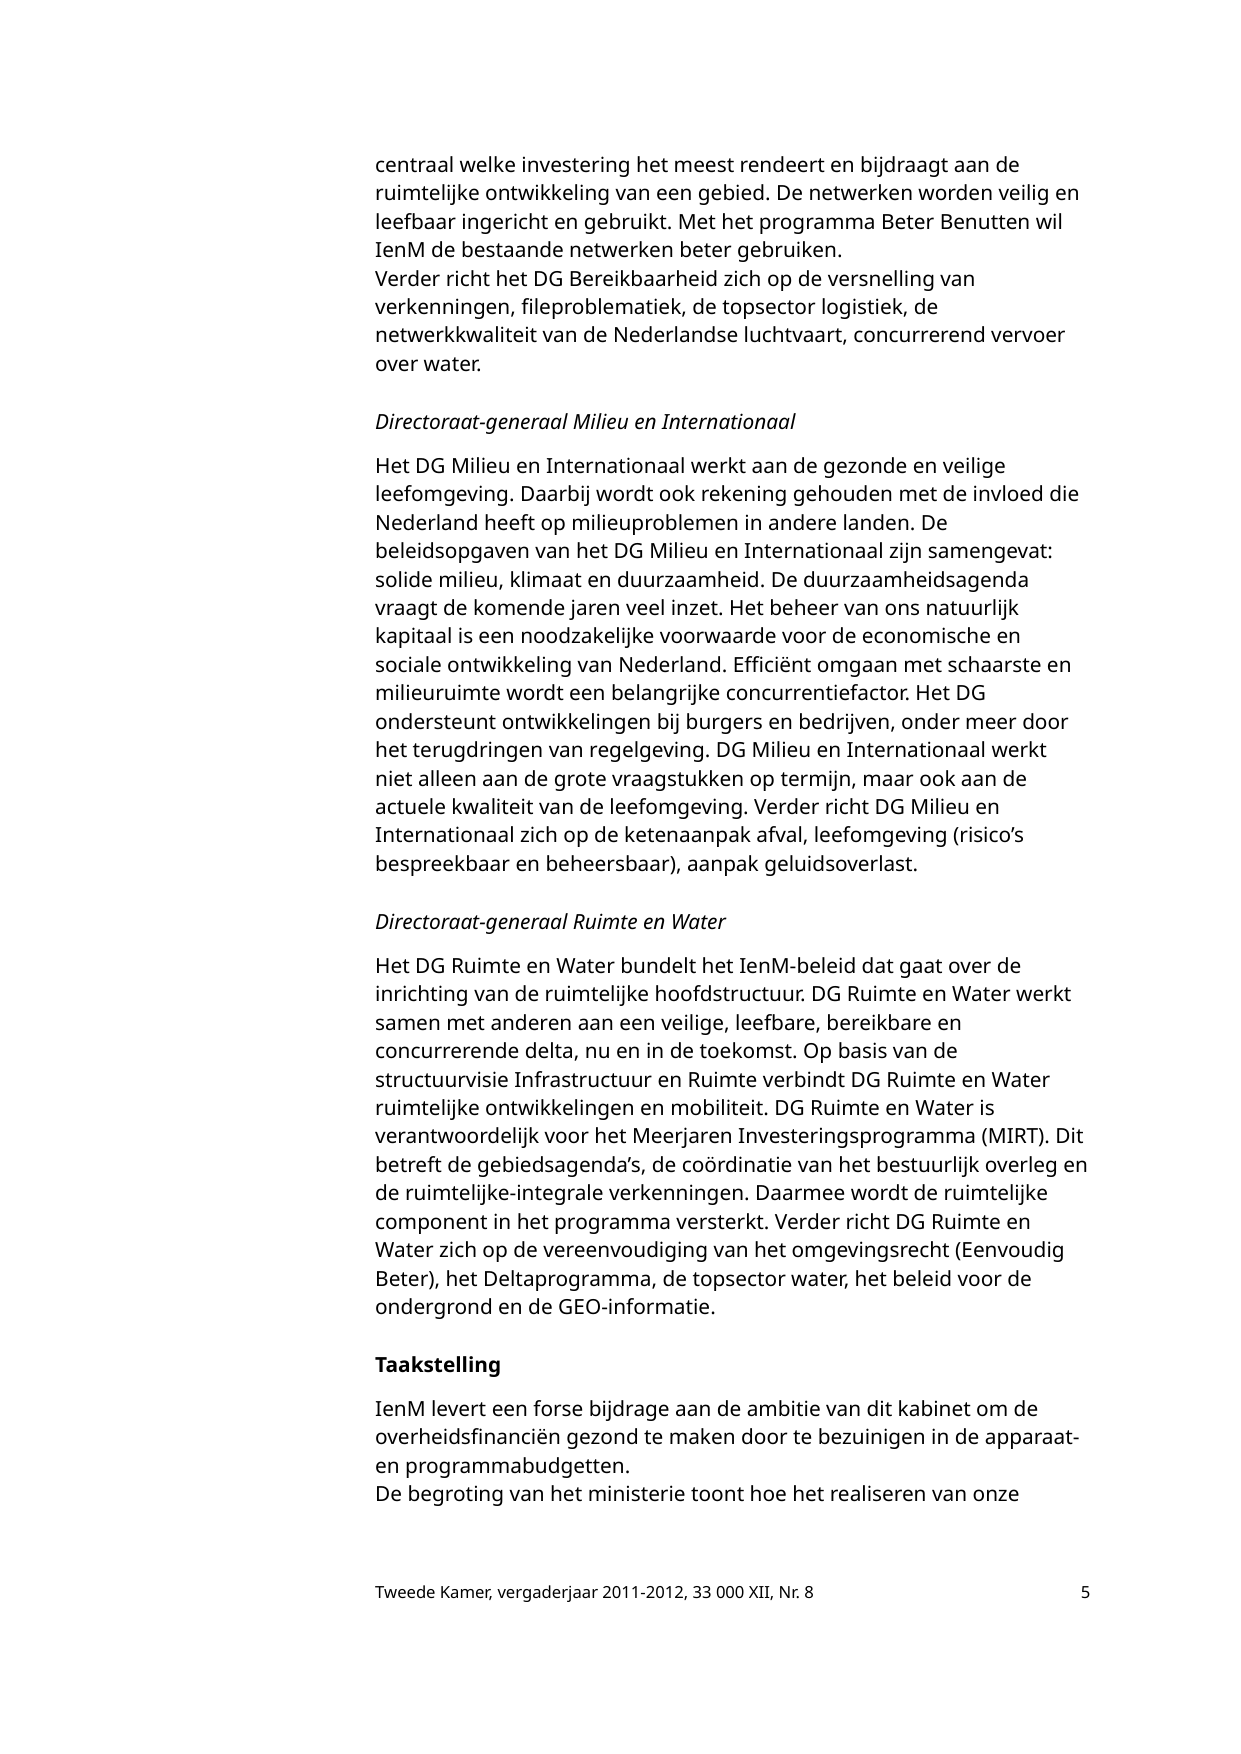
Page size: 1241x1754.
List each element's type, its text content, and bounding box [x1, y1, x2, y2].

text Het DG Ruimte en Water bundelt het IenM-beleid dat gaat over de inrichting van de ruimtelijke hoofdstructuur. DG Ruimte en Water werkt samen met anderen aan een veilige, leefbare, bereikbare en concurrerende delta, nu en in de toekomst. Op basis van de structuurvisie Infrastructuur en Ruimte verbindt DG Ruimte en Water ruimtelijke ontwikkelingen en mobiliteit. DG Ruimte en Water is verantwoordelijk voor het Meerjaren Investeringsprogramma (MIRT). Dit betreft de gebiedsagenda’s, de coördinatie van het bestuurlijk overleg en de ruimtelijke-integrale verkenningen. Daarmee wordt de ruimtelijke component in het programma versterkt. Verder richt DG Ruimte en Water zich op de vereenvoudiging van het omgevingsrecht (Eenvoudig Beter), het Deltaprogramma, de topsector water, het beleid voor de ondergrond en de GEO-informatie. [375, 951, 1090, 1321]
text Directoraat-generaal Milieu en Internationaal [375, 407, 1090, 436]
text Directoraat-generaal Ruimte en Water [375, 907, 1090, 936]
text De begroting van het ministerie toont hoe het realiseren van onze [375, 1479, 1090, 1508]
text Het DG Milieu en Internationaal werkt aan de gezonde en veilige leefomgeving. Daarbij wordt ook rekening gehouden met de invloed die Nederland heeft op milieuproblemen in andere landen. De beleidsopgaven van het DG Milieu en Internationaal zijn samengevat: solide milieu, klimaat en duurzaamheid. De duurzaamheidsagenda vraagt de komende jaren veel inzet. Het beheer van ons natuurlijk kapitaal is een noodzakelijke voorwaarde voor de economische en sociale ontwikkeling van Nederland. Efficiënt omgaan met schaarste en milieuruimte wordt een belangrijke concurrentiefactor. Het DG ondersteunt ontwikkelingen bij burgers en bedrijven, onder meer door het terugdringen van regelgeving. DG Milieu en Internationaal werkt niet alleen aan de grote vraagstukken op termijn, maar ook aan de actuele kwaliteit van de leefomgeving. Verder richt DG Milieu en Internationaal zich op de ketenaanpak afval, leefomgeving (risico’s bespreekbaar en beheersbaar), aanpak geluidsoverlast. [375, 451, 1090, 877]
text IenM levert een forse bijdrage aan de ambitie van dit kabinet om de overheidsfinanciën gezond te maken door te bezuinigen in de apparaat- en programmabudgetten. [375, 1394, 1090, 1479]
text Taakstelling [375, 1351, 1090, 1379]
text centraal welke investering het meest rendeert en bijdraagt aan de ruimtelijke ontwikkeling van een gebied. De netwerken worden veilig en leefbaar ingericht en gebruikt. Met het programma Beter Benutten wil IenM de bestaande netwerken beter gebruiken. [375, 150, 1090, 264]
text Verder richt het DG Bereikbaarheid zich op de versnelling van verkenningen, fileproblematiek, de topsector logistiek, de netwerkkwaliteit van de Nederlandse luchtvaart, concurrerend vervoer over water. [375, 264, 1090, 377]
